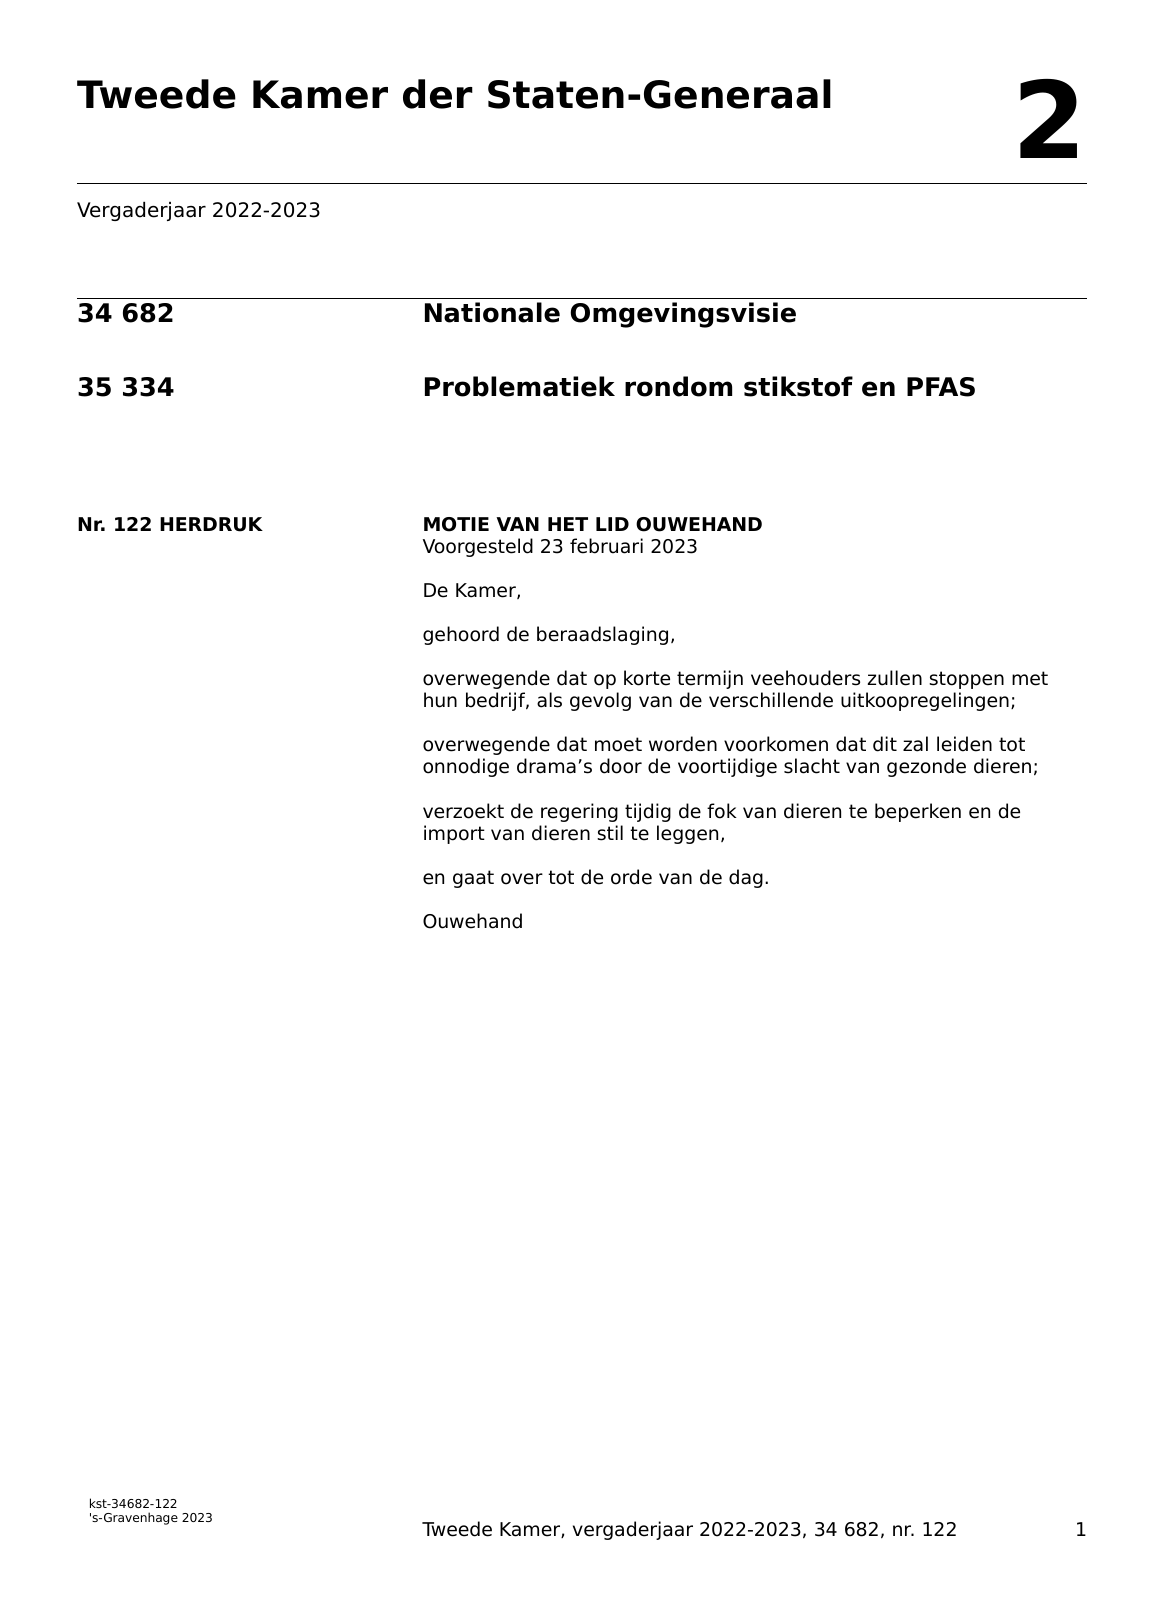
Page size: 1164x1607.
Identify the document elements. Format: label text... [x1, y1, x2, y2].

subtitle Nr. 122 HERDRUK MOTIE VAN HET LID OUWEHAND [77, 514, 1087, 536]
table_header 2 [886, 59, 1087, 183]
text Voorgesteld 23 februari 2023 [422, 536, 1087, 558]
table_cell Vergaderjaar 2022-2023 [77, 184, 1087, 298]
subtitle 34 682 Nationale Omgevingsvisie [77, 299, 1087, 329]
text overwegende dat op korte termijn veehouders zullen stoppen met hun bedrijf, als gevolg van de verschillende uitkoopregelingen; [422, 668, 1087, 712]
text gehoord de beraadslaging, [422, 624, 1087, 646]
text kst-34682-122 [88, 1497, 323, 1511]
subtitle 35 334 Problematiek rondom stikstof en PFAS [77, 373, 1087, 403]
text 's-Gravenhage 2023 [88, 1511, 323, 1525]
text overwegende dat moet worden voorkomen dat dit zal leiden tot onnodige drama’s door de voortijdige slacht van gezonde dieren; [422, 734, 1087, 778]
table_header Tweede Kamer der Staten-Generaal [77, 59, 886, 183]
text Ouwehand [422, 911, 1087, 933]
text De Kamer, [422, 580, 1087, 602]
text verzoekt de regering tijdig de fok van dieren te beperken en de import van dieren stil te leggen, [422, 801, 1087, 844]
text en gaat over tot de orde van de dag. [422, 867, 1087, 889]
